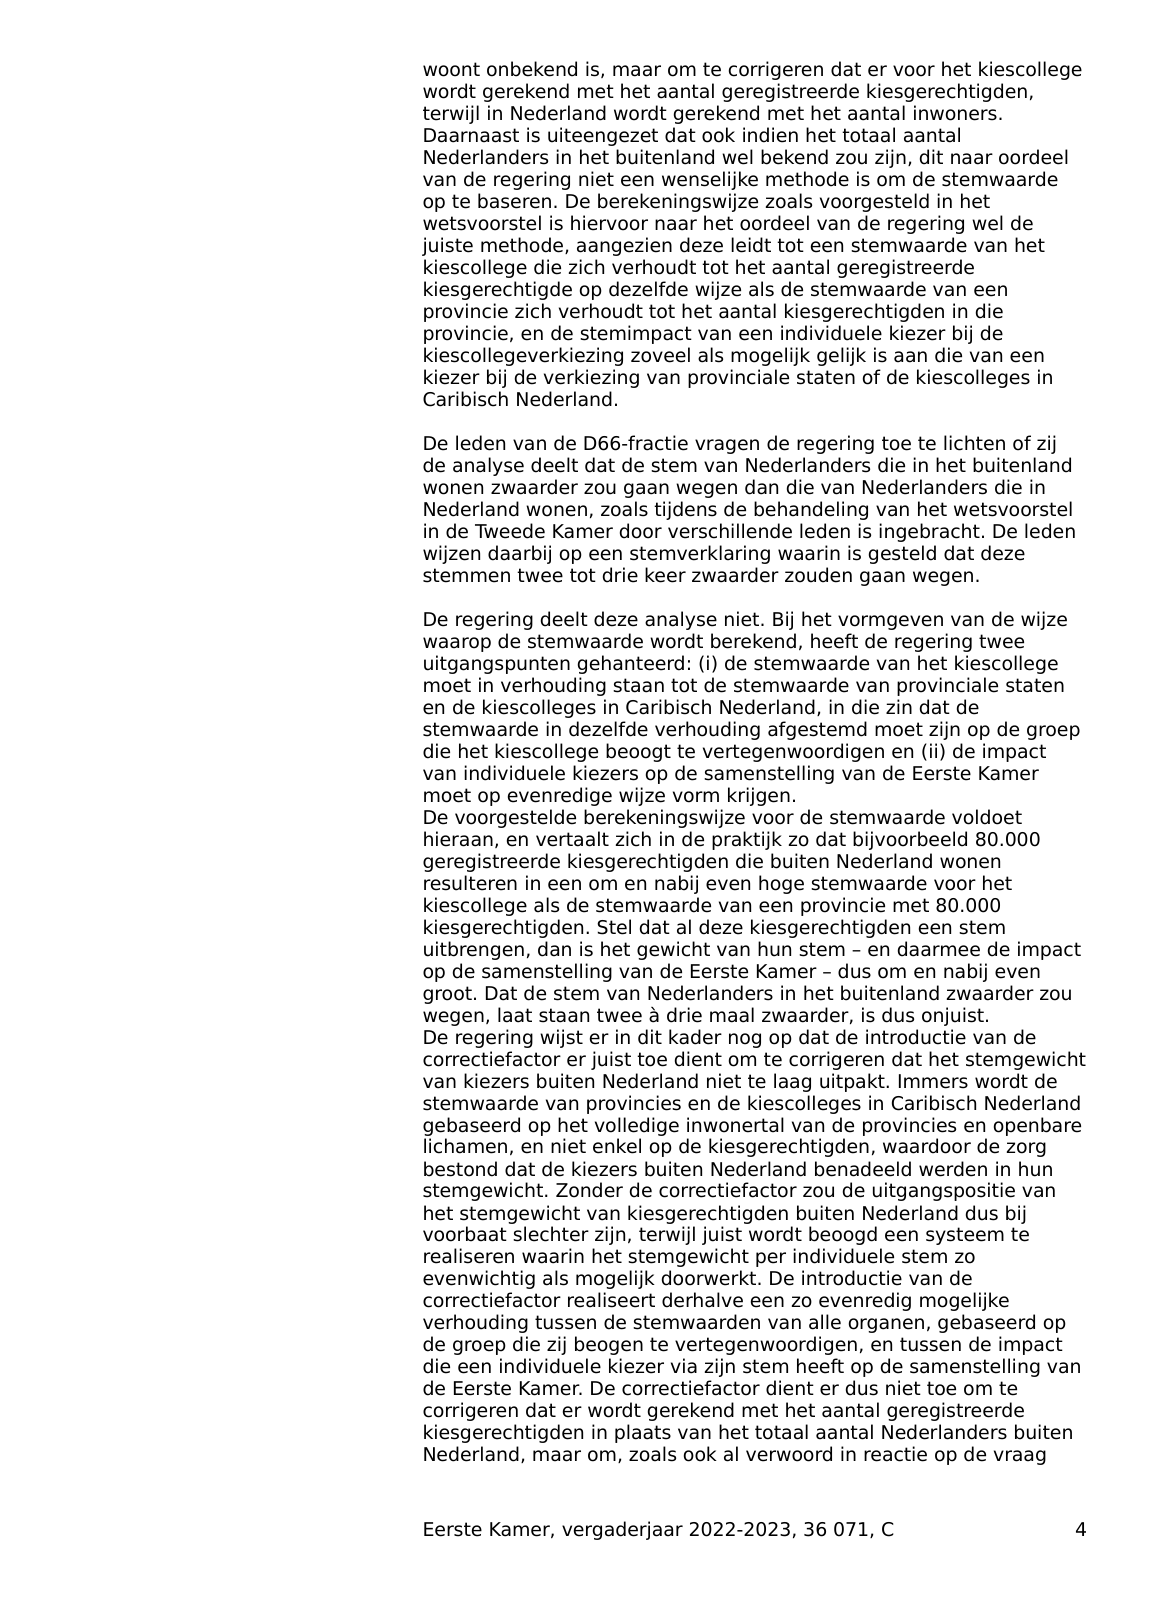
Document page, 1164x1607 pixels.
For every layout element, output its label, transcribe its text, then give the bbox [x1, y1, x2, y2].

text De leden van de D66-fractie vragen de regering toe te lichten of zij de analyse deelt dat de stem van Nederlanders die in het buitenland wonen zwaarder zou gaan wegen dan die van Nederlanders die in Nederland wonen, zoals tijdens de behandeling van het wetsvoorstel in de Tweede Kamer door verschillende leden is ingebracht. De leden wijzen daarbij op een stemverklaring waarin is gesteld dat deze stemmen twee tot drie keer zwaarder zouden gaan wegen. [422, 433, 1087, 587]
text De regering deelt deze analyse niet. Bij het vormgeven van de wijze waarop de stemwaarde wordt berekend, heeft de regering twee uitgangspunten gehanteerd: (i) de stemwaarde van het kiescollege moet in verhouding staan tot de stemwaarde van provinciale staten en de kiescolleges in Caribisch Nederland, in die zin dat de stemwaarde in dezelfde verhouding afgestemd moet zijn op de groep die het kiescollege beoogt te vertegenwoordigen en (ii) de impact van individuele kiezers op de samenstelling van de Eerste Kamer moet op evenredige wijze vorm krijgen. [422, 609, 1087, 807]
text De voorgestelde berekeningswijze voor de stemwaarde voldoet hieraan, en vertaalt zich in de praktijk zo dat bijvoorbeeld 80.000 geregistreerde kiesgerechtigden die buiten Nederland wonen resulteren in een om en nabij even hoge stemwaarde voor het kiescollege als de stemwaarde van een provincie met 80.000 kiesgerechtigden. Stel dat al deze kiesgerechtigden een stem uitbrengen, dan is het gewicht van hun stem – en daarmee de impact op de samenstelling van de Eerste Kamer – dus om en nabij even groot. Dat de stem van Nederlanders in het buitenland zwaarder zou wegen, laat staan twee à drie maal zwaarder, is dus onjuist. [422, 807, 1087, 1027]
text De regering wijst er in dit kader nog op dat de introductie van de correctiefactor er juist toe dient om te corrigeren dat het stemgewicht van kiezers buiten Nederland niet te laag uitpakt. Immers wordt de stemwaarde van provincies en de kiescolleges in Caribisch Nederland gebaseerd op het volledige inwonertal van de provincies en openbare lichamen, en niet enkel op de kiesgerechtigden, waardoor de zorg bestond dat de kiezers buiten Nederland benadeeld werden in hun stemgewicht. Zonder de correctiefactor zou de uitgangspositie van het stemgewicht van kiesgerechtigden buiten Nederland dus bij voorbaat slechter zijn, terwijl juist wordt beoogd een systeem te realiseren waarin het stemgewicht per individuele stem zo evenwichtig als mogelijk doorwerkt. De introductie van de correctiefactor realiseert derhalve een zo evenredig mogelijke verhouding tussen de stemwaarden van alle organen, gebaseerd op de groep die zij beogen te vertegenwoordigen, en tussen de impact die een individuele kiezer via zijn stem heeft op de samenstelling van de Eerste Kamer. De correctiefactor dient er dus niet toe om te corrigeren dat er wordt gerekend met het aantal geregistreerde kiesgerechtigden in plaats van het totaal aantal Nederlanders buiten Nederland, maar om, zoals ook al verwoord in reactie op de vraag [422, 1027, 1087, 1466]
text woont onbekend is, maar om te corrigeren dat er voor het kiescollege wordt gerekend met het aantal geregistreerde kiesgerechtigden, terwijl in Nederland wordt gerekend met het aantal inwoners. Daarnaast is uiteengezet dat ook indien het totaal aantal Nederlanders in het buitenland wel bekend zou zijn, dit naar oordeel van de regering niet een wenselijke methode is om de stemwaarde op te baseren. De berekeningswijze zoals voorgesteld in het wetsvoorstel is hiervoor naar het oordeel van de regering wel de juiste methode, aangezien deze leidt tot een stemwaarde van het kiescollege die zich verhoudt tot het aantal geregistreerde kiesgerechtigde op dezelfde wijze als de stemwaarde van een provincie zich verhoudt tot het aantal kiesgerechtigden in die provincie, en de stemimpact van een individuele kiezer bij de kiescollegeverkiezing zoveel als mogelijk gelijk is aan die van een kiezer bij de verkiezing van provinciale staten of de kiescolleges in Caribisch Nederland. [422, 59, 1087, 411]
